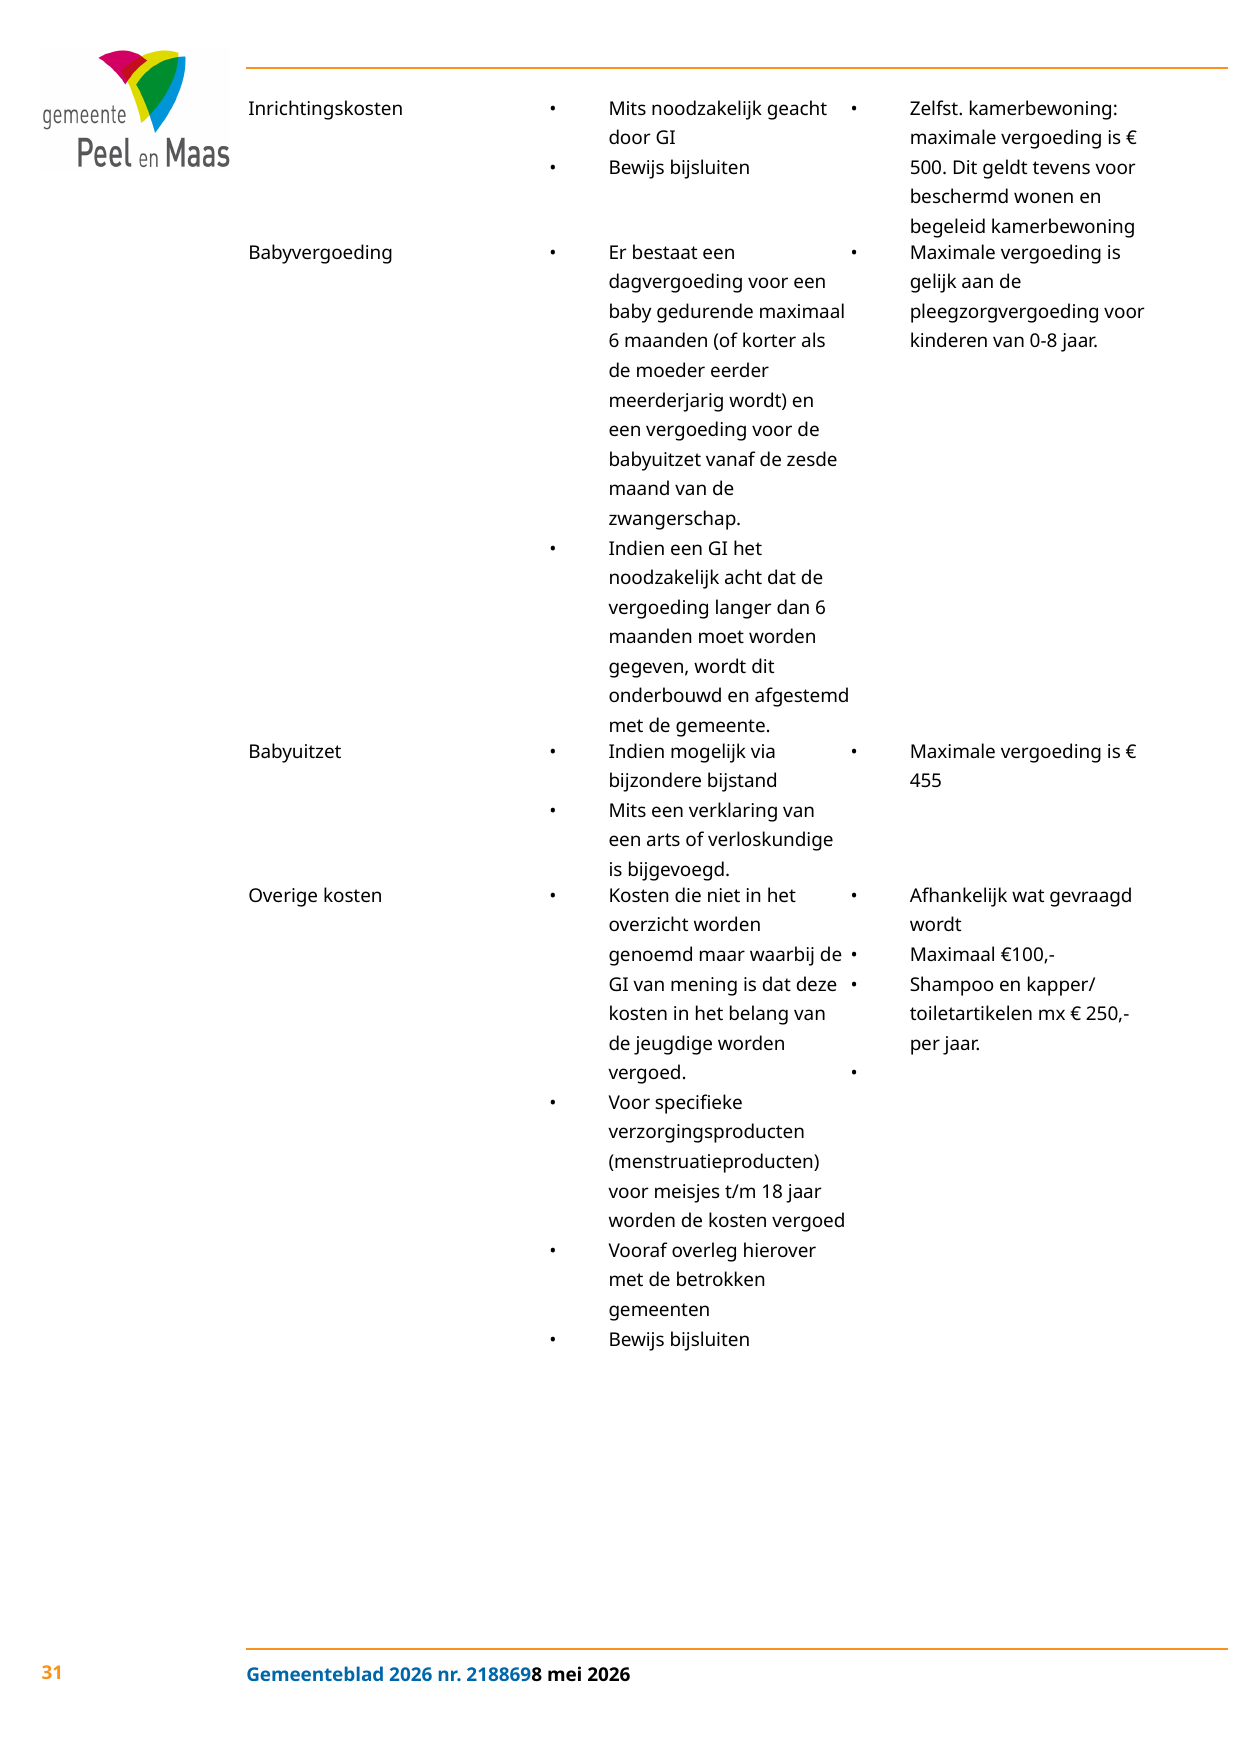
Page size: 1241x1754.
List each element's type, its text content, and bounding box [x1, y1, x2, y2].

table_cell Zelfst. kamerbewoning: maximale vergoeding is € 500. Dit geldt tevens voor beschermd wonen en begeleid kamerbewoning [850, 95, 1152, 239]
table_cell Inrichtingskosten [248, 95, 549, 239]
table_cell Overige kosten [248, 882, 549, 1351]
table_cell Indien mogelijk via bijzondere bijstand Mits een verklaring van een arts of verloskundige is bijgevoegd. [549, 738, 850, 882]
table_cell Afhankelijk wat gevraagd wordt Maximaal €100,- Shampoo en kapper/ toiletartikelen mx € 250,- per jaar. [850, 882, 1152, 1351]
table_cell Maximale vergoeding is € 455 [850, 738, 1152, 882]
table_cell Babyuitzet [248, 738, 549, 882]
table_cell Mits noodzakelijk geacht door GI Bewijs bijsluiten [549, 95, 850, 239]
table_cell Er bestaat een dagvergoeding voor een baby gedurende maximaal 6 maanden (of korter als de moeder eerder meerderjarig wordt) en een vergoeding voor de babyuitzet vanaf de zesde maand van de zwangerschap. Indien een GI het noodzakelijk acht dat de vergoeding langer dan 6 maanden moet worden gegeven, wordt dit onderbouwd en afgestemd met de gemeente. [549, 239, 850, 738]
table_cell Kosten die niet in het overzicht worden genoemd maar waarbij de GI van mening is dat deze kosten in het belang van de jeugdige worden vergoed. Voor specifieke verzorgingsproducten (menstruatieproducten) voor meisjes t/m 18 jaar worden de kosten vergoed Vooraf overleg hierover met de betrokken gemeenten Bewijs bijsluiten [549, 882, 850, 1351]
table_cell Babyvergoeding [248, 239, 549, 738]
table_cell Maximale vergoeding is gelijk aan de pleegzorgvergoeding voor kinderen van 0-8 jaar. [850, 239, 1152, 738]
picture [41, 47, 231, 172]
